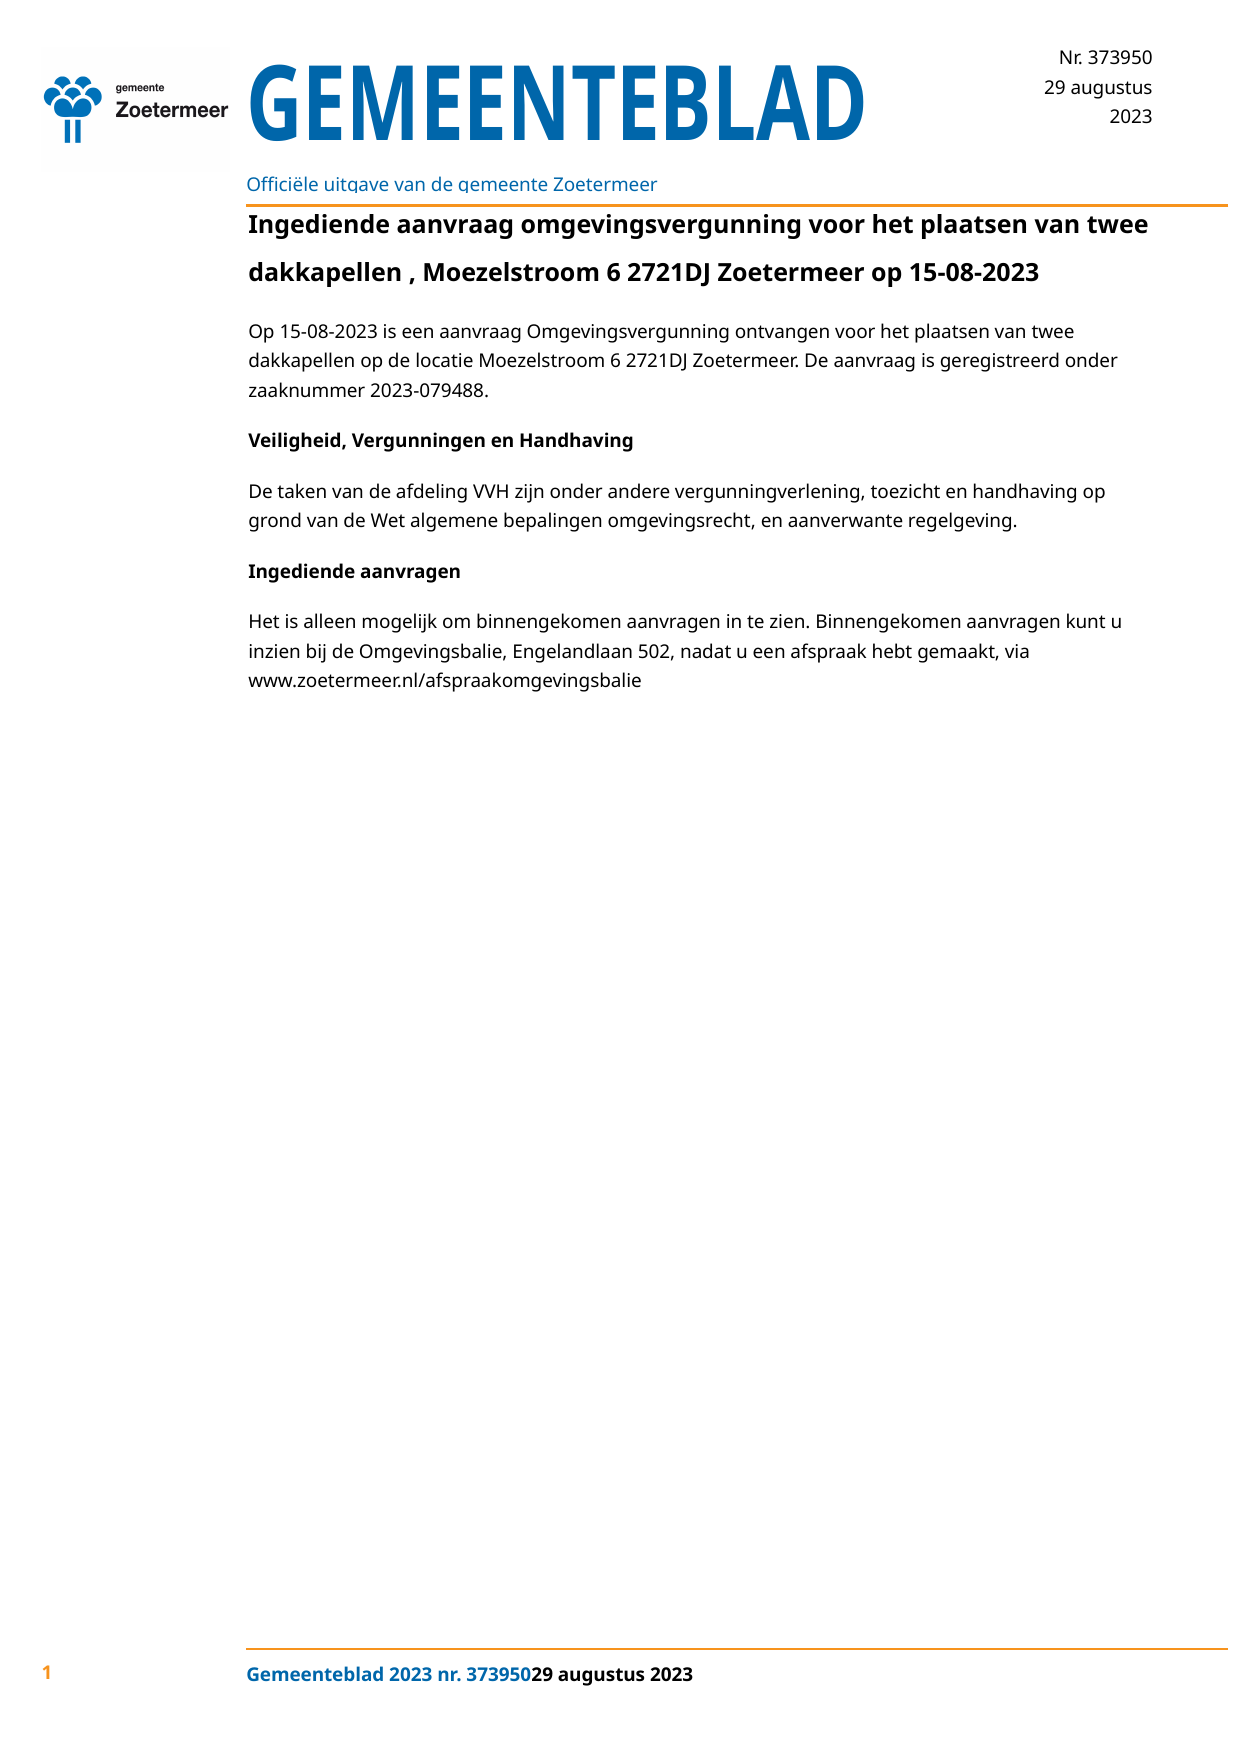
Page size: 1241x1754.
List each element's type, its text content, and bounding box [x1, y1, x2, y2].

text Veiligheid, Vergunningen en Handhaving [248, 427, 1152, 453]
text Het is alleen mogelijk om binnengekomen aanvragen in te zien. Binnengekomen aanvragen kunt u inzien bij de Omgevingsbalie, Engelandlaan 502, nadat u een afspraak hebt gemaakt, via www.zoetermeer.nl/afspraakomgevingsbalie [248, 608, 1152, 693]
text Op 15-08-2023 is een aanvraag Omgevingsvergunning ontvangen voor het plaatsen van twee dakkapellen op de locatie Moezelstroom 6 2721DJ Zoetermeer. De aanvraag is geregistreerd onder zaaknummer 2023-079488. [248, 318, 1152, 403]
text Ingediende aanvraag omgevingsvergunning voor het plaatsen van twee dakkapellen , Moezelstroom 6 2721DJ Zoetermeer op 15-08-2023 [248, 207, 1152, 288]
picture [41, 47, 231, 172]
text De taken van de afdeling VVH zijn onder andere vergunningverlening, toezicht en handhaving op grond van de Wet algemene bepalingen omgevingsrecht, en aanverwante regelgeving. [248, 478, 1152, 533]
text Ingediende aanvragen [248, 558, 1152, 584]
